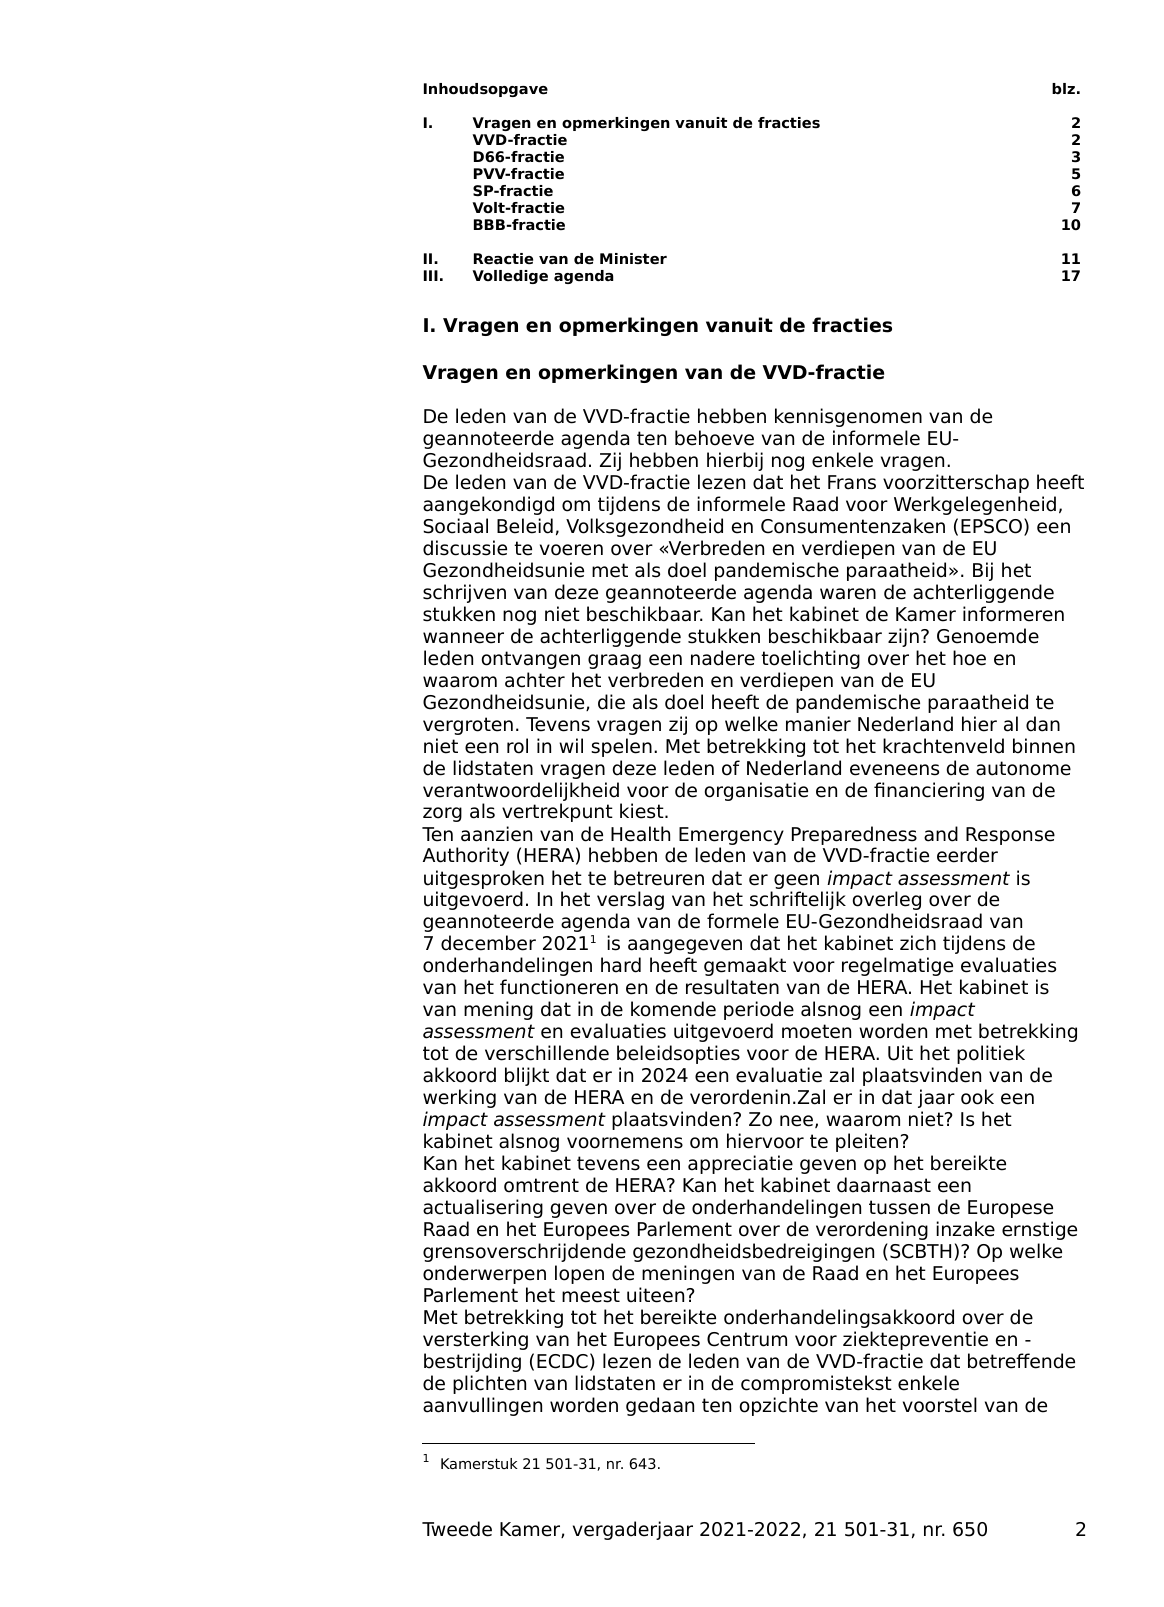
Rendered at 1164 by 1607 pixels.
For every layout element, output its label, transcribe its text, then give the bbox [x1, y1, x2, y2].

table_cell 11 [1028, 251, 1087, 268]
table_cell [1028, 98, 1087, 115]
table_cell [422, 149, 467, 166]
table_cell [422, 183, 467, 200]
table_cell Reactie van de Minister [467, 251, 1028, 268]
table_cell 5 [1028, 166, 1087, 183]
table_cell II. [422, 251, 467, 268]
text Kamerstuk 21 501-31, nr. 643. [422, 1452, 1087, 1474]
text Ten aanzien van de Health Emergency Preparedness and Response Authority (HERA) hebben de leden van de VVD-fractie eerder uitgesproken het te betreuren dat er geen impact assessment is uitgevoerd. In het verslag van het schriftelijk overleg over de geannoteerde agenda van de formele EU-Gezondheidsraad van 7 december 2021 is aangegeven dat het kabinet zich tijdens de onderhandelingen hard heeft gemaakt voor regelmatige evaluaties van het functioneren en de resultaten van de HERA. Het kabinet is van mening dat in de komende periode alsnog een impact assessment en evaluaties uitgevoerd moeten worden met betrekking tot de verschillende beleidsopties voor de HERA. Uit het politiek akkoord blijkt dat er in 2024 een evaluatie zal plaatsvinden van de werking van de HERA en de verordenin.Zal er in dat jaar ook een impact assessment plaatsvinden? Zo nee, waarom niet? Is het kabinet alsnog voornemens om hiervoor te pleiten? [422, 823, 1087, 1153]
table_cell D66-fractie [467, 149, 1028, 166]
table_cell BBB-fractie [467, 217, 1028, 234]
text De leden van de VVD-fractie hebben kennisgenomen van de geannoteerde agenda ten behoeve van de informele EU-Gezondheidsraad. Zij hebben hierbij nog enkele vragen. [422, 406, 1087, 472]
table_cell [422, 132, 467, 149]
table_cell [422, 98, 467, 115]
text De leden van de VVD-fractie lezen dat het Frans voorzitterschap heeft aangekondigd om tijdens de informele Raad voor Werkgelegenheid, Sociaal Beleid, Volksgezondheid en Consumentenzaken (EPSCO) een discussie te voeren over «Verbreden en verdiepen van de EU Gezondheidsunie met als doel pandemische paraatheid». Bij het schrijven van deze geannoteerde agenda waren de achterliggende stukken nog niet beschikbaar. Kan het kabinet de Kamer informeren wanneer de achterliggende stukken beschikbaar zijn? Genoemde leden ontvangen graag een nadere toelichting over het hoe en waarom achter het verbreden en verdiepen van de EU Gezondheidsunie, die als doel heeft de pandemische paraatheid te vergroten. Tevens vragen zij op welke manier Nederland hier al dan niet een rol in wil spelen. Met betrekking tot het krachtenveld binnen de lidstaten vragen deze leden of Nederland eveneens de autonome verantwoordelijkheid voor de organisatie en de financiering van de zorg als vertrekpunt kiest. [422, 472, 1087, 823]
table_header blz. [1028, 81, 1087, 98]
table_cell 2 [1028, 115, 1087, 132]
table_cell [422, 217, 467, 234]
text Kan het kabinet tevens een appreciatie geven op het bereikte akkoord omtrent de HERA? Kan het kabinet daarnaast een actualisering geven over de onderhandelingen tussen de Europese Raad en het Europees Parlement over de verordening inzake ernstige grensoverschrijdende gezondheidsbedreigingen (SCBTH)? Op welke onderwerpen lopen de meningen van de Raad en het Europees Parlement het meest uiteen? [422, 1153, 1087, 1307]
table_cell [1028, 234, 1087, 251]
table_cell III. [422, 268, 467, 285]
table_cell PVV-fractie [467, 166, 1028, 183]
text Met betrekking tot het bereikte onderhandelingsakkoord over de versterking van het Europees Centrum voor ziektepreventie en -bestrijding (ECDC) lezen de leden van de VVD-fractie dat betreffende de plichten van lidstaten er in de compromistekst enkele aanvullingen worden gedaan ten opzichte van het voorstel van de [422, 1307, 1087, 1417]
table_cell Vragen en opmerkingen vanuit de fracties [467, 115, 1028, 132]
table_cell 7 [1028, 200, 1087, 217]
table_cell SP-fractie [467, 183, 1028, 200]
table_header Inhoudsopgave [422, 81, 1028, 98]
table_cell 3 [1028, 149, 1087, 166]
table_cell 10 [1028, 217, 1087, 234]
table_cell [467, 234, 1028, 251]
table_cell 2 [1028, 132, 1087, 149]
table_cell Volt-fractie [467, 200, 1028, 217]
table_cell 6 [1028, 183, 1087, 200]
table_cell [422, 200, 467, 217]
table_cell [422, 166, 467, 183]
table_cell [467, 98, 1028, 115]
table_cell I. [422, 115, 467, 132]
table_cell 17 [1028, 268, 1087, 285]
table_cell VVD-fractie [467, 132, 1028, 149]
table_cell [422, 234, 467, 251]
table_cell Volledige agenda [467, 268, 1028, 285]
subtitle I. Vragen en opmerkingen vanuit de fracties [422, 315, 1087, 337]
subtitle Vragen en opmerkingen van de VVD-fractie [422, 362, 1087, 384]
